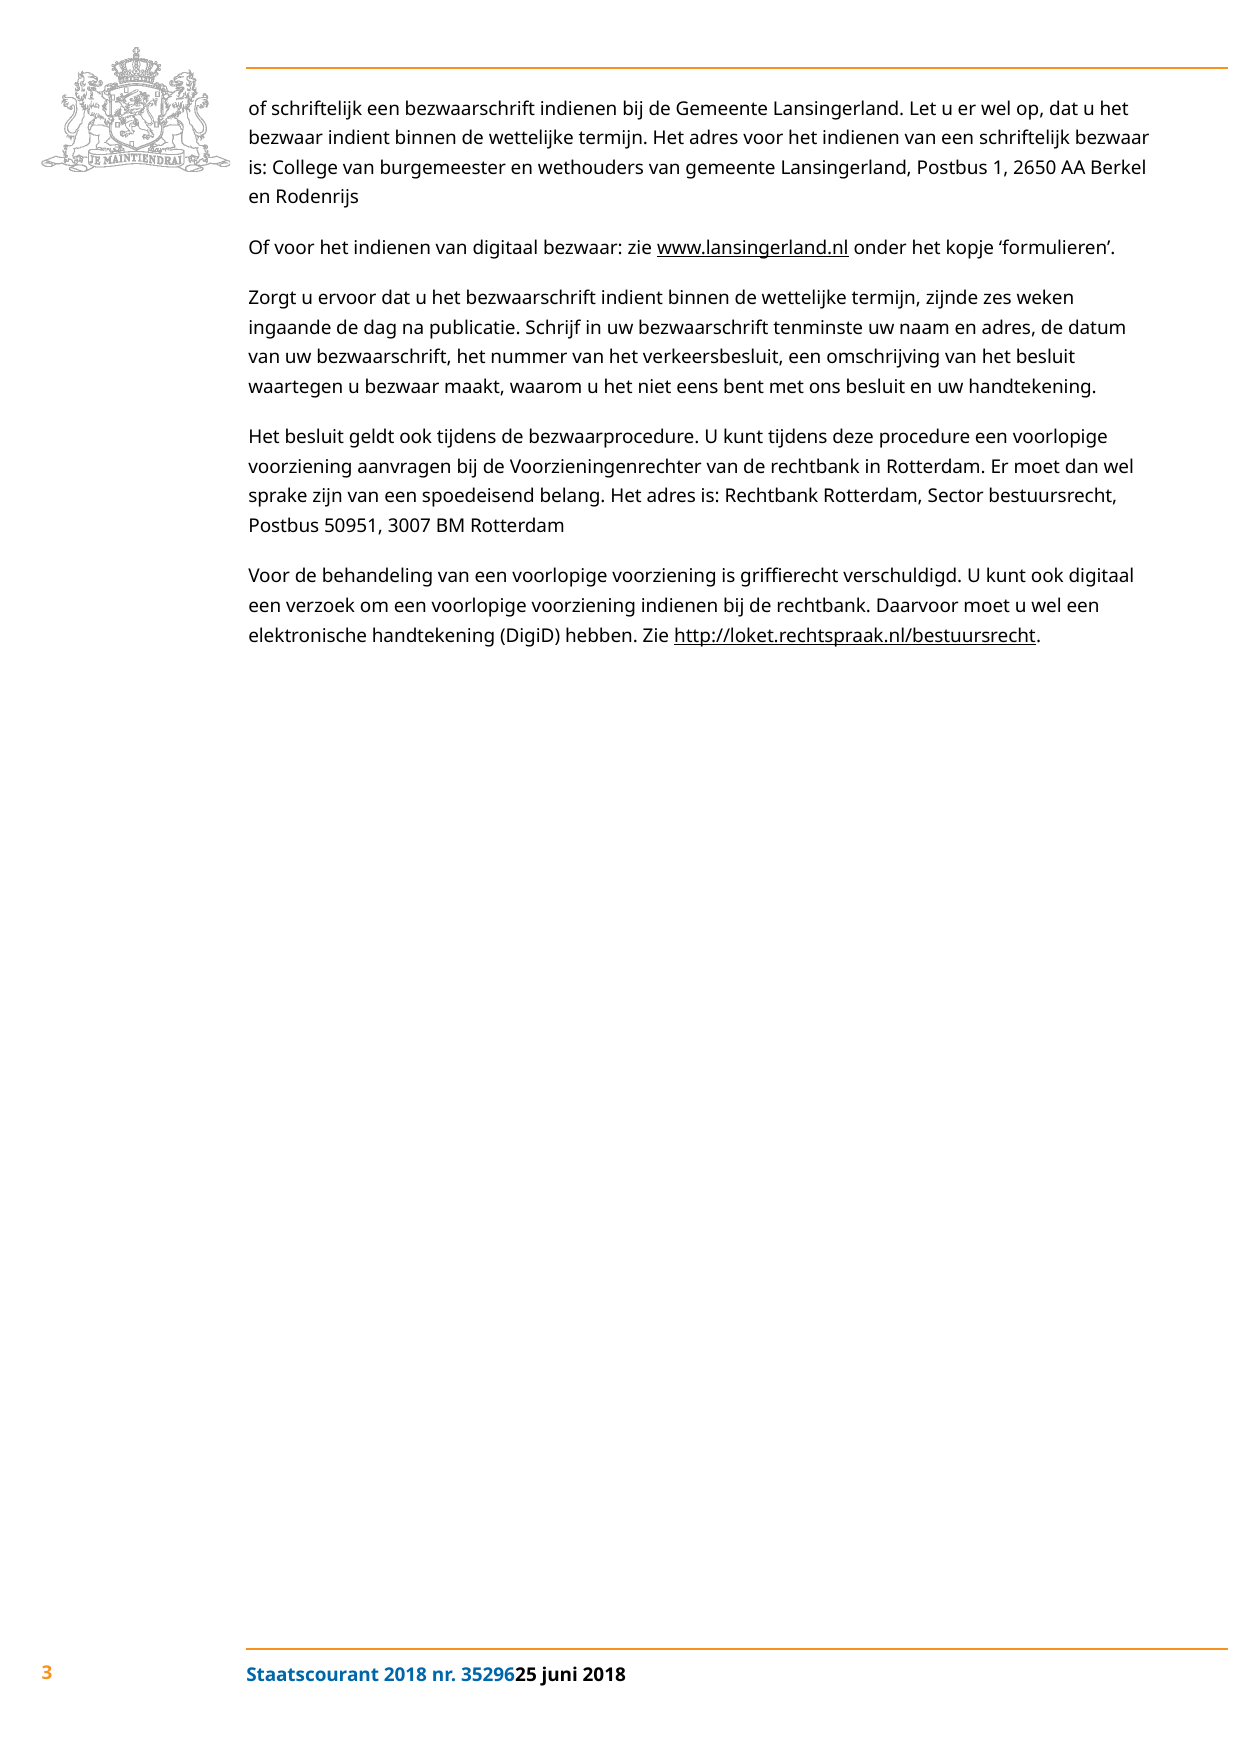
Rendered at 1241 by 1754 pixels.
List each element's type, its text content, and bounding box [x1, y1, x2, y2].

text of schriftelijk een bezwaarschrift indienen bij de Gemeente Lansingerland. Let u er wel op, dat u het bezwaar indient binnen de wettelijke termijn. Het adres voor het indienen van een schriftelijk bezwaar is: College van burgemeester en wethouders van gemeente Lansingerland, Postbus 1, 2650 AA Berkel en Rodenrijs [248, 95, 1152, 209]
text Zorgt u ervoor dat u het bezwaarschrift indient binnen de wettelijke termijn, zijnde zes weken ingaande de dag na publicatie. Schrijf in uw bezwaarschrift tenminste uw naam en adres, de datum van uw bezwaarschrift, het nummer van het verkeersbesluit, een omschrijving van het besluit waartegen u bezwaar maakt, waarom u het niet eens bent met ons besluit en uw handtekening. [248, 284, 1152, 399]
text Voor de behandeling van een voorlopige voorziening is griffierecht verschuldigd. U kunt ook digitaal een verzoek om een voorlopige voorziening indienen bij de rechtbank. Daarvoor moet u wel een elektronische handtekening (DigiD) hebben. Zie http://loket.rechtspraak.nl/bestuursrecht. [248, 563, 1152, 648]
picture [41, 47, 231, 172]
text Het besluit geldt ook tijdens de bezwaarprocedure. U kunt tijdens deze procedure een voorlopige voorziening aanvragen bij de Voorzieningenrechter van de rechtbank in Rotterdam. Er moet dan wel sprake zijn van een spoedeisend belang. Het adres is: Rechtbank Rotterdam, Sector bestuursrecht, Postbus 50951, 3007 BM Rotterdam [248, 423, 1152, 538]
text Of voor het indienen van digitaal bezwaar: zie www.lansingerland.nl onder het kopje ‘formulieren’. [248, 234, 1152, 260]
